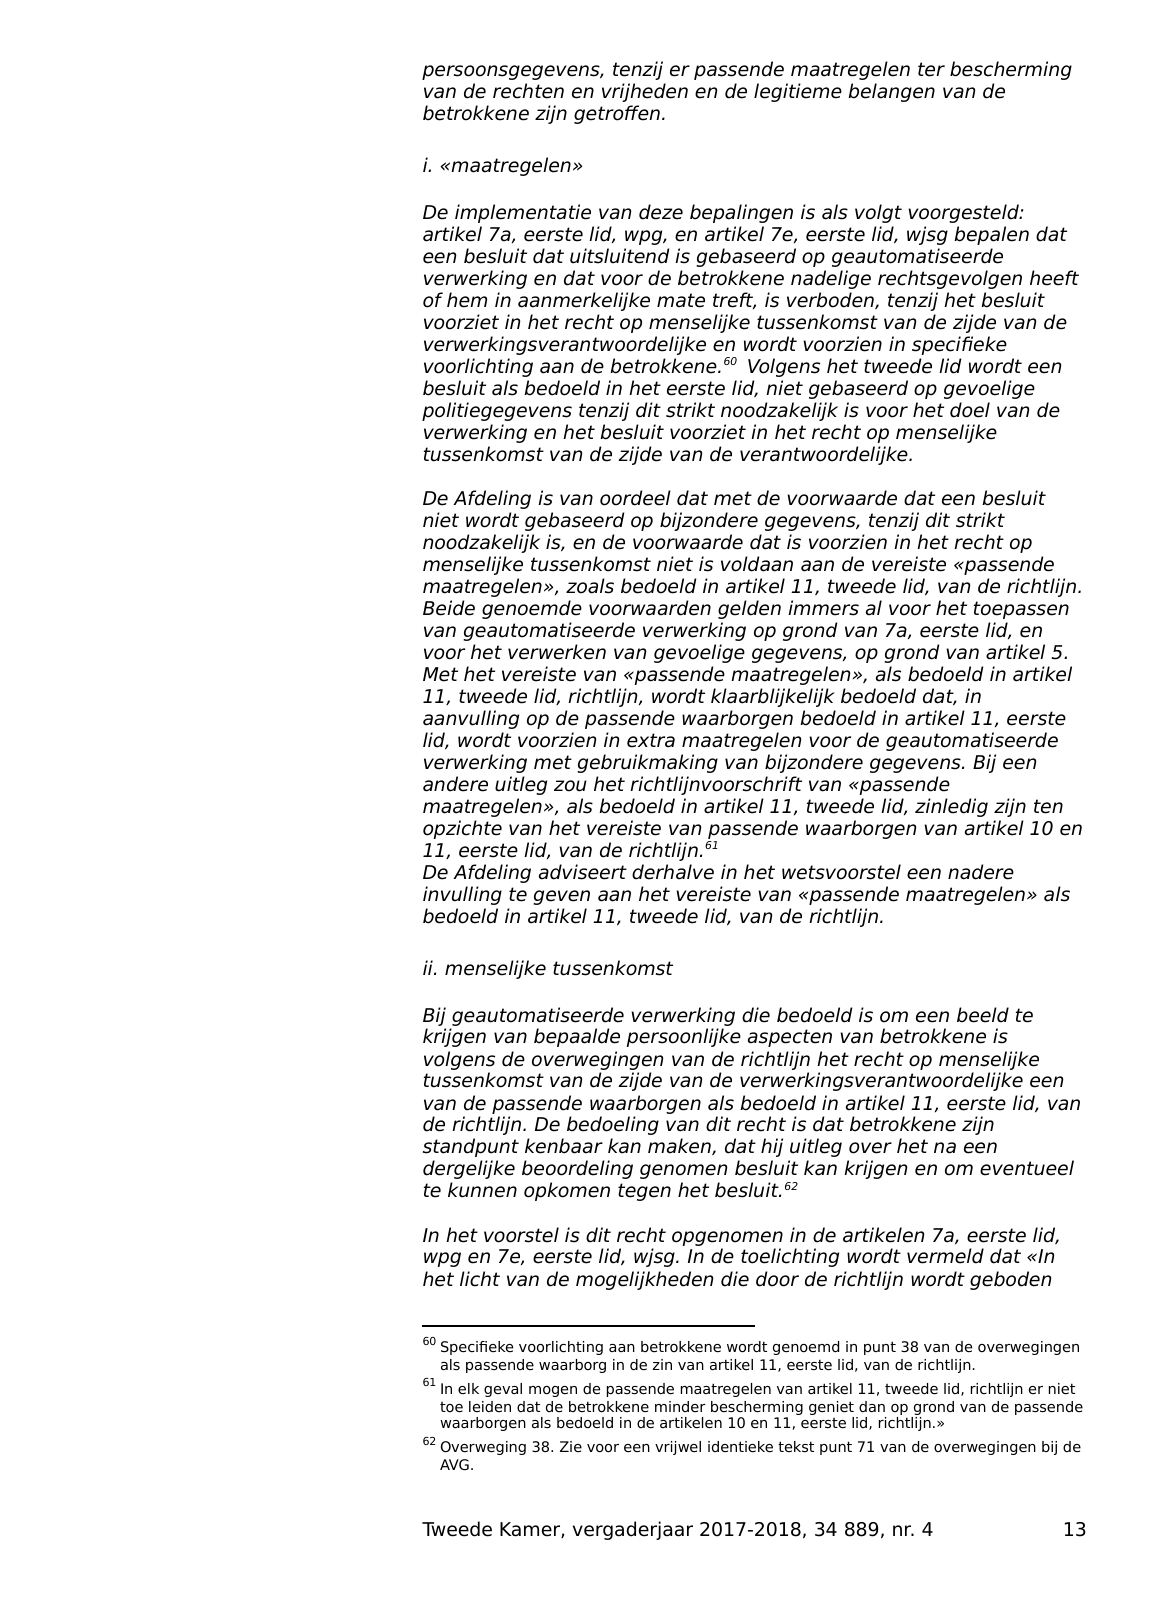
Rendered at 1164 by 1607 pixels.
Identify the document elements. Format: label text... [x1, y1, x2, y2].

text In het voorstel is dit recht opgenomen in de artikelen 7a, eerste lid, wpg en 7e, eerste lid, wjsg. In de toelichting wordt vermeld dat «In het licht van de mogelijkheden die door de richtlijn wordt geboden [422, 1224, 1087, 1290]
subtitle ii. menselijke tussenkomst [422, 957, 1087, 979]
text Overweging 38. Zie voor een vrijwel identieke tekst punt 71 van de overwegingen bij de AVG. [422, 1435, 1087, 1474]
text In elk geval mogen de passende maatregelen van artikel 11, tweede lid, richtlijn er niet toe leiden dat de betrokkene minder bescherming geniet dan op grond van de passende waarborgen als bedoeld in de artikelen 10 en 11, eerste lid, richtlijn.» [422, 1377, 1087, 1432]
text De Afdeling adviseert derhalve in het wetsvoorstel een nadere invulling te geven aan het vereiste van «passende maatregelen» als bedoeld in artikel 11, tweede lid, van de richtlijn. [422, 862, 1087, 927]
text Bij geautomatiseerde verwerking die bedoeld is om een beeld te krijgen van bepaalde persoonlijke aspecten van betrokkene is volgens de overwegingen van de richtlijn het recht op menselijke tussenkomst van de zijde van de verwerkingsverantwoordelijke een van de passende waarborgen als bedoeld in artikel 11, eerste lid, van de richtlijn. De bedoeling van dit recht is dat betrokkene zijn standpunt kenbaar kan maken, dat hij uitleg over het na een dergelijke beoordeling genomen besluit kan krijgen en om eventueel te kunnen opkomen tegen het besluit. [422, 1004, 1087, 1202]
text De implementatie van deze bepalingen is als volgt voorgesteld: artikel 7a, eerste lid, wpg, en artikel 7e, eerste lid, wjsg bepalen dat een besluit dat uitsluitend is gebaseerd op geautomatiseerde verwerking en dat voor de betrokkene nadelige rechtsgevolgen heeft of hem in aanmerkelijke mate treft, is verboden, tenzij het besluit voorziet in het recht op menselijke tussenkomst van de zijde van de verwerkingsverantwoordelijke en wordt voorzien in specifieke voorlichting aan de betrokkene. Volgens het tweede lid wordt een besluit als bedoeld in het eerste lid, niet gebaseerd op gevoelige politiegegevens tenzij dit strikt noodzakelijk is voor het doel van de verwerking en het besluit voorziet in het recht op menselijke tussenkomst van de zijde van de verantwoordelijke. [422, 202, 1087, 466]
text persoonsgegevens, tenzij er passende maatregelen ter bescherming van de rechten en vrijheden en de legitieme belangen van de betrokkene zijn getroffen. [422, 59, 1087, 125]
text Specifieke voorlichting aan betrokkene wordt genoemd in punt 38 van de overwegingen als passende waarborg in de zin van artikel 11, eerste lid, van de richtlijn. [422, 1335, 1087, 1374]
text De Afdeling is van oordeel dat met de voorwaarde dat een besluit niet wordt gebaseerd op bijzondere gegevens, tenzij dit strikt noodzakelijk is, en de voorwaarde dat is voorzien in het recht op menselijke tussenkomst niet is voldaan aan de vereiste «passende maatregelen», zoals bedoeld in artikel 11, tweede lid, van de richtlijn. Beide genoemde voorwaarden gelden immers al voor het toepassen van geautomatiseerde verwerking op grond van 7a, eerste lid, en voor het verwerken van gevoelige gegevens, op grond van artikel 5. Met het vereiste van «passende maatregelen», als bedoeld in artikel 11, tweede lid, richtlijn, wordt klaarblijkelijk bedoeld dat, in aanvulling op de passende waarborgen bedoeld in artikel 11, eerste lid, wordt voorzien in extra maatregelen voor de geautomatiseerde verwerking met gebruikmaking van bijzondere gegevens. Bij een andere uitleg zou het richtlijnvoorschrift van «passende maatregelen», als bedoeld in artikel 11, tweede lid, zinledig zijn ten opzichte van het vereiste van passende waarborgen van artikel 10 en 11, eerste lid, van de richtlijn. [422, 488, 1087, 862]
subtitle i. «maatregelen» [422, 155, 1087, 177]
